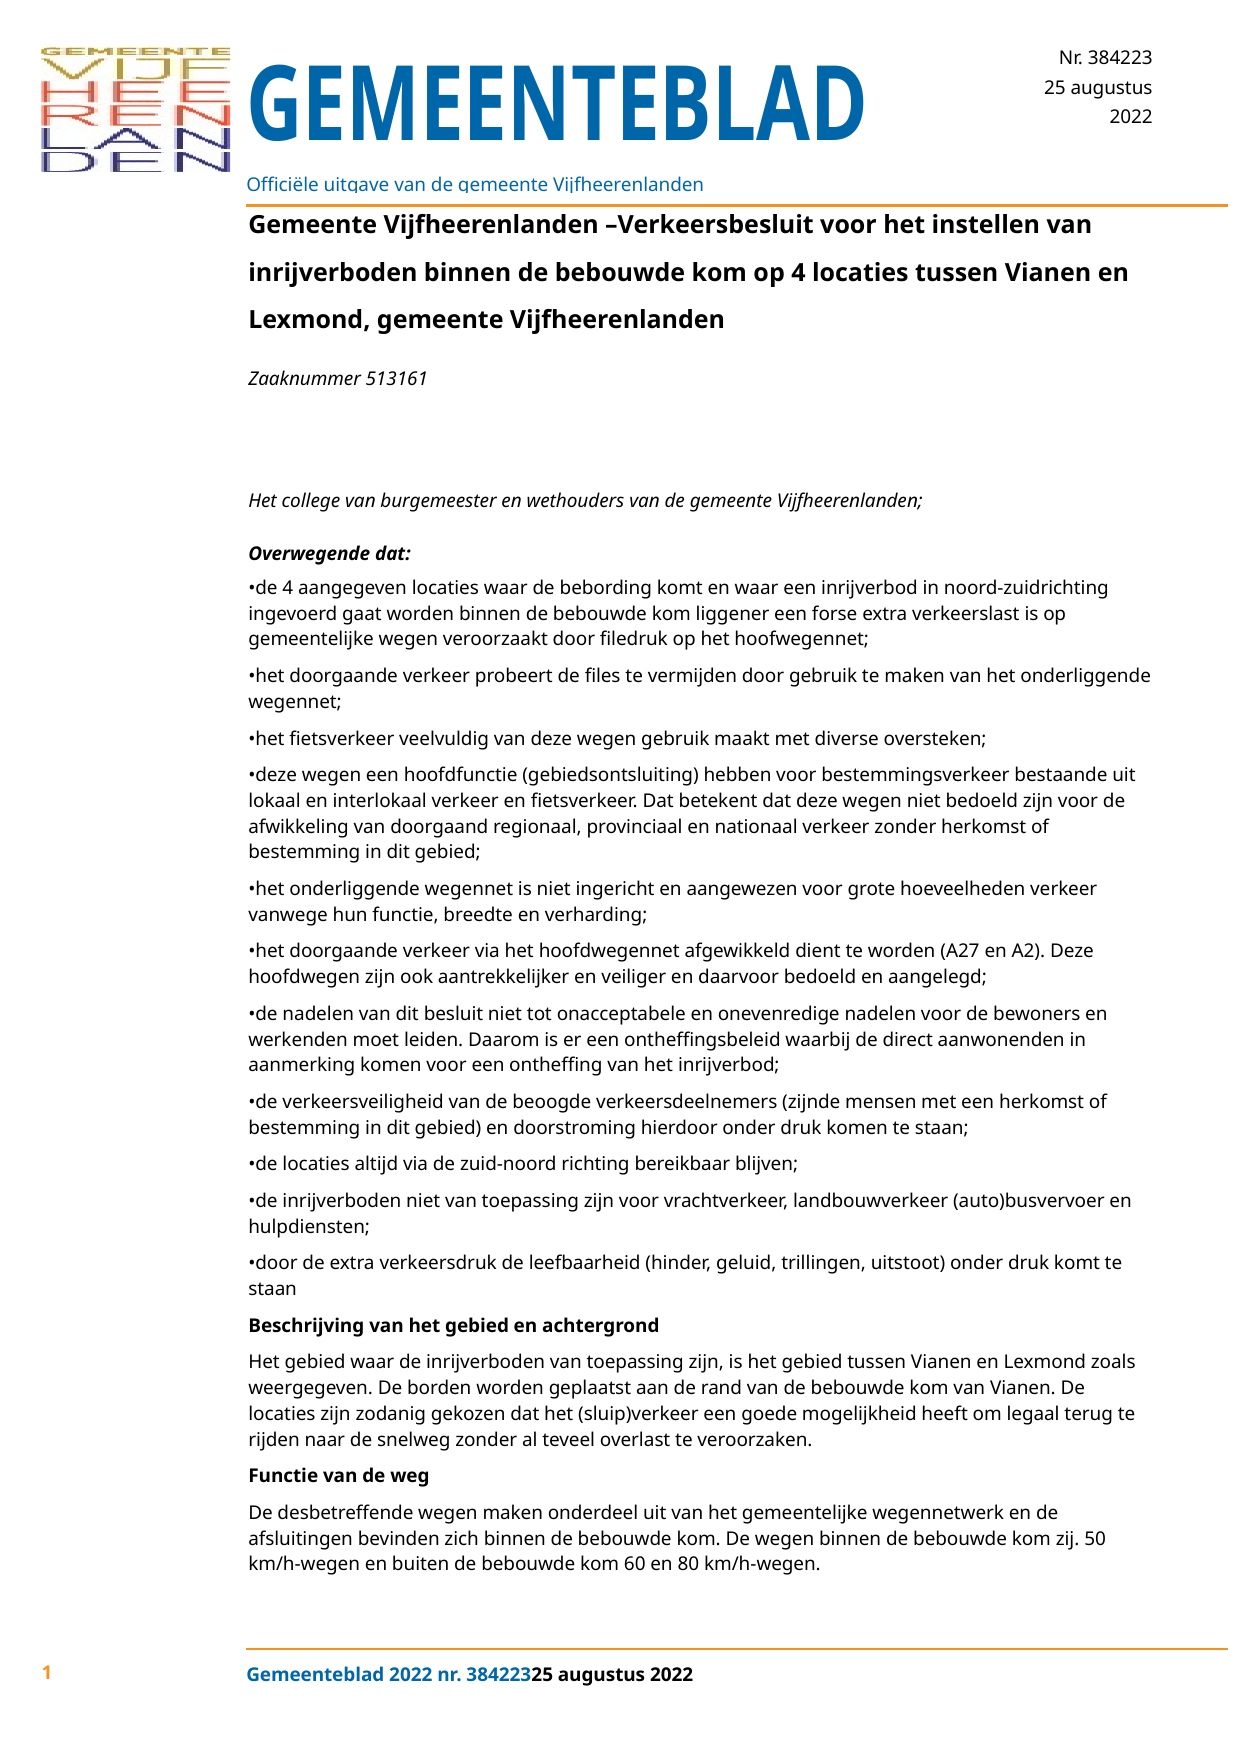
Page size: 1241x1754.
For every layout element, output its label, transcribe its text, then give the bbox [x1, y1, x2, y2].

text Het gebied waar de inrijverboden van toepassing zijn, is het gebied tussen Vianen en Lexmond zoals weergegeven. De borden worden geplaatst aan de rand van de bebouwde kom van Vianen. De locaties zijn zodanig gekozen dat het (sluip)verkeer een goede mogelijkheid heeft om legaal terug te rijden naar de snelweg zonder al teveel overlast te veroorzaken. [248, 1349, 1152, 1452]
text Gemeente Vijfheerenlanden –Verkeersbesluit voor het instellen van inrijverboden binnen de bebouwde kom op 4 locaties tussen Vianen en Lexmond, gemeente Vijfheerenlanden [248, 207, 1152, 336]
text •de inrijverboden niet van toepassing zijn voor vrachtverkeer, landbouwverkeer (auto)busvervoer en hulpdiensten; [248, 1187, 1152, 1239]
text •het fietsverkeer veelvuldig van deze wegen gebruik maakt met diverse oversteken; [248, 725, 1152, 750]
text •de locaties altijd via de zuid-noord richting bereikbaar blijven; [248, 1151, 1152, 1176]
text •het onderliggende wegennet is niet ingericht en aangewezen voor grote hoeveelheden verkeer vanwege hun functie, breedte en verharding; [248, 875, 1152, 927]
text Functie van de weg [248, 1462, 1152, 1488]
text Overwegende dat: [248, 540, 1152, 566]
text •het doorgaande verkeer probeert de files te vermijden door gebruik te maken van het onderliggende wegennet; [248, 662, 1152, 714]
text •deze wegen een hoofdfunctie (gebiedsontsluiting) hebben voor bestemmingsverkeer bestaande uit lokaal en interlokaal verkeer en fietsverkeer. Dat betekent dat deze wegen niet bedoeld zijn voor de afwikkeling van doorgaand regionaal, provinciaal en nationaal verkeer zonder herkomst of bestemming in dit gebied; [248, 761, 1152, 864]
text •door de extra verkeersdruk de leefbaarheid (hinder, geluid, trillingen, uitstoot) onder druk komt te staan [248, 1249, 1152, 1301]
picture [41, 47, 231, 172]
text •het doorgaande verkeer via het hoofdwegennet afgewikkeld dient te worden (A27 en A2). Deze hoofdwegen zijn ook aantrekkelijker en veiliger en daarvoor bedoeld en aangelegd; [248, 938, 1152, 989]
text •de 4 aangegeven locaties waar de bebording komt en waar een inrijverbod in noord-zuidrichting ingevoerd gaat worden binnen de bebouwde kom liggener een forse extra verkeerslast is op gemeentelijke wegen veroorzaakt door filedruk op het hoofwegennet; [248, 574, 1152, 651]
text •de verkeersveiligheid van de beoogde verkeersdeelnemers (zijnde mensen met een herkomst of bestemming in dit gebied) en doorstroming hierdoor onder druk komen te staan; [248, 1088, 1152, 1139]
text •de nadelen van dit besluit niet tot onacceptabele en onevenredige nadelen voor de bewoners en werkenden moet leiden. Daarom is er een ontheffingsbeleid waarbij de direct aanwonenden in aanmerking komen voor een ontheffing van het inrijverbod; [248, 1000, 1152, 1077]
text Zaaknummer 513161 [248, 366, 1152, 391]
text De desbetreffende wegen maken onderdeel uit van het gemeentelijke wegennetwerk en de afsluitingen bevinden zich binnen de bebouwde kom. De wegen binnen de bebouwde kom zij. 50 km/h-wegen en buiten de bebouwde kom 60 en 80 km/h-wegen. [248, 1499, 1152, 1576]
text Beschrijving van het gebied en achtergrond [248, 1312, 1152, 1338]
text Het college van burgemeester en wethouders van de gemeente Vijfheerenlanden; [248, 487, 1152, 513]
